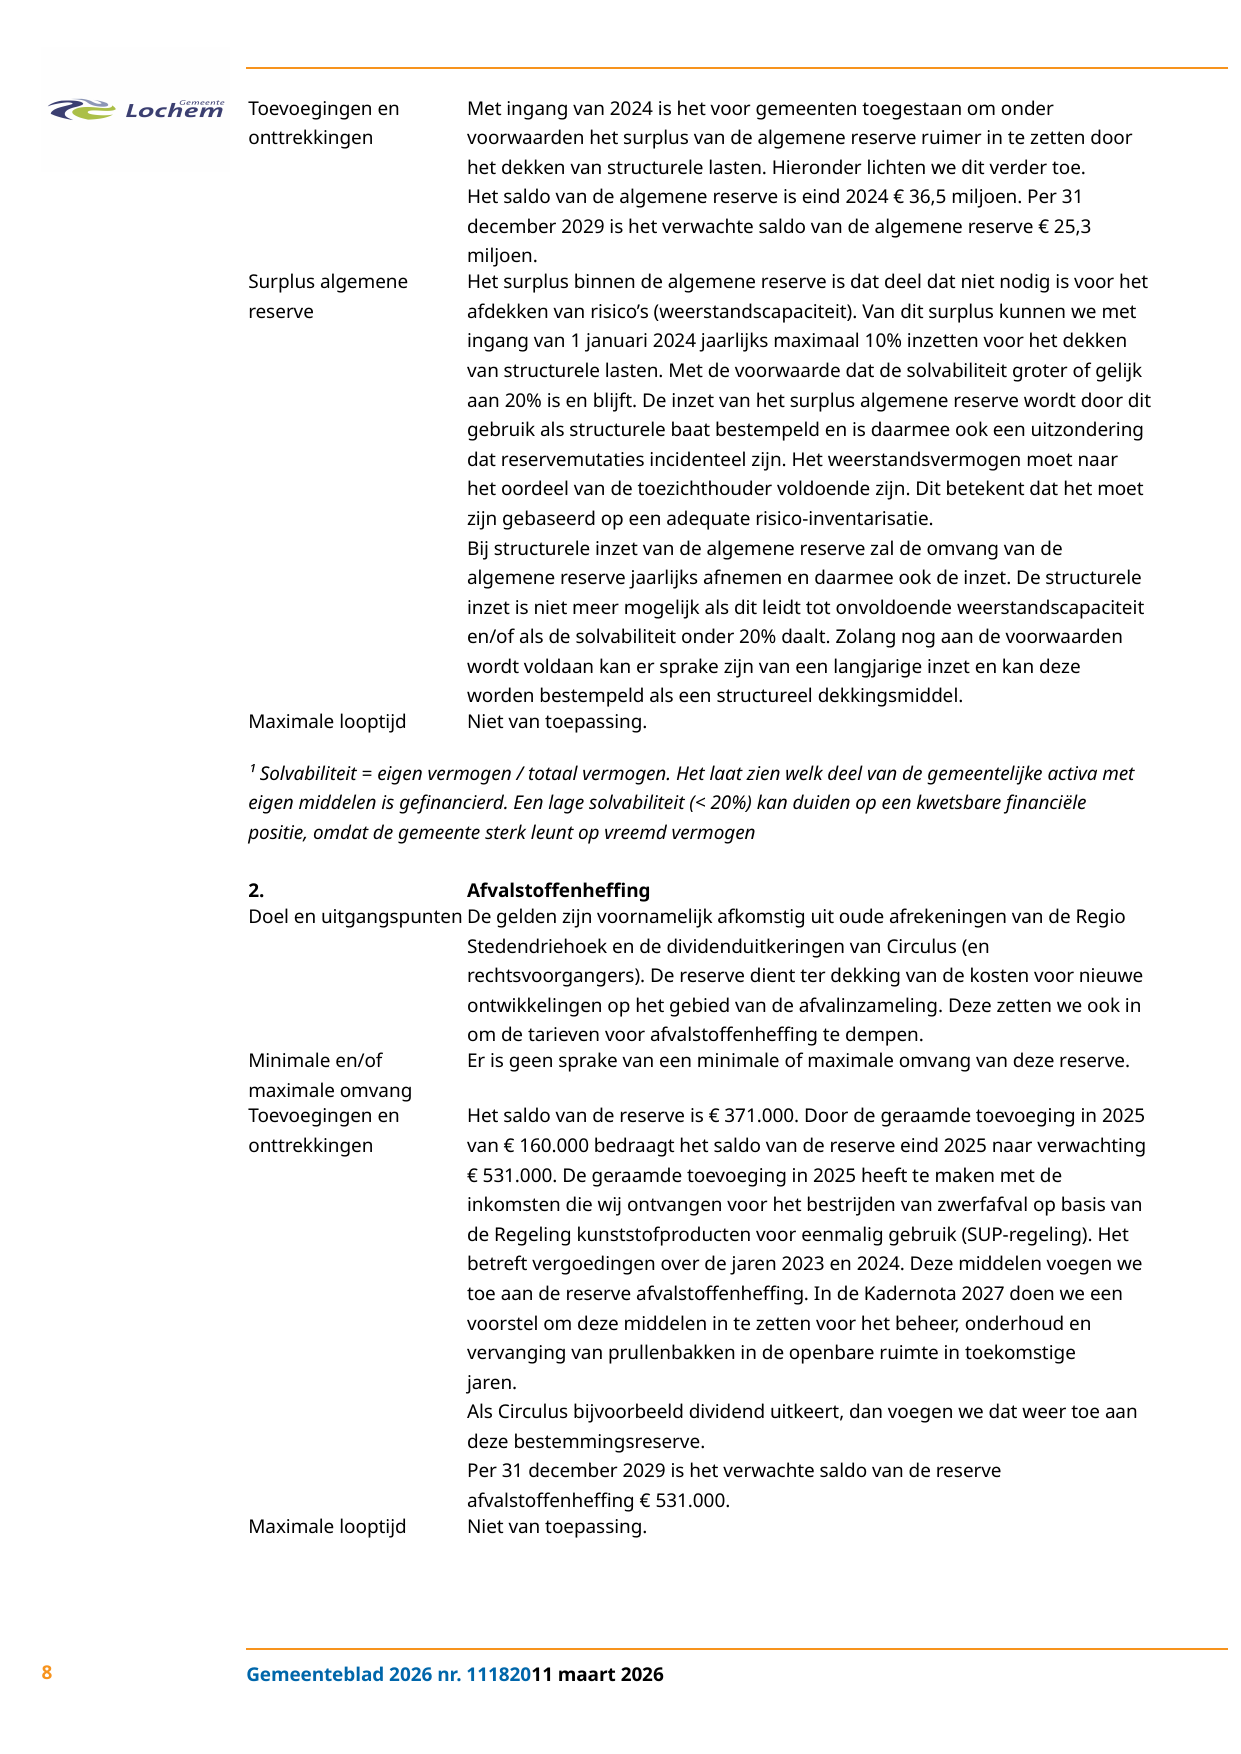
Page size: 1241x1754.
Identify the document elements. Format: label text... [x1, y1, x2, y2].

table_cell [467, 734, 1152, 760]
table_cell ¹ Solvabiliteit = eigen vermogen / totaal vermogen. Het laat zien welk deel van de gemeentelijke activa met eigen middelen is gefinancierd. Een lage solvabiliteit (< 20%) kan duiden op een kwetsbare financiële positie, omdat de gemeente sterk leunt op vreemd vermogen [248, 760, 1152, 845]
table_cell De gelden zijn voornamelijk afkomstig uit oude afrekeningen van de Regio Stedendriehoek en de dividenduitkeringen van Circulus (en rechtsvoorgangers). De reserve dient ter dekking van de kosten voor nieuwe ontwikkelingen op het gebied van de afvalinzameling. Deze zetten we ook in om de tarieven voor afvalstoffenheffing te dempen. [467, 903, 1152, 1047]
table_cell [248, 734, 467, 760]
table_header Afvalstoffenheffing [467, 878, 1152, 903]
table_cell [467, 1539, 1152, 1564]
table_cell [248, 1539, 467, 1564]
table_cell Het saldo van de reserve is € 371.000. Door de geraamde toevoeging in 2025 van € 160.000 bedraagt het saldo van de reserve eind 2025 naar verwachting € 531.000. De geraamde toevoeging in 2025 heeft te maken met de inkomsten die wij ontvangen voor het bestrijden van zwerfafval op basis van de Regeling kunststofproducten voor eenmalig gebruik (SUP-regeling). Het betreft vergoedingen over de jaren 2023 en 2024. Deze middelen voegen we toe aan de reserve afvalstoffenheffing. In de Kadernota 2027 doen we een voorstel om deze middelen in te zetten voor het beheer, onderhoud en vervanging van prullenbakken in de openbare ruimte in toekomstige jaren. Als Circulus bijvoorbeeld dividend uitkeert, dan voegen we dat weer toe aan deze bestemmingsreserve. Per 31 december 2029 is het verwachte saldo van de reserve afvalstoffenheffing € 531.000. [467, 1103, 1152, 1513]
table_cell Niet van toepassing. [467, 708, 1152, 734]
table_cell Met ingang van 2024 is het voor gemeenten toegestaan om onder voorwaarden het surplus van de algemene reserve ruimer in te zetten door het dekken van structurele lasten. Hieronder lichten we dit verder toe. Het saldo van de algemene reserve is eind 2024 € 36,5 miljoen. Per 31 december 2029 is het verwachte saldo van de algemene reserve € 25,3 miljoen. [467, 95, 1152, 268]
table_cell Toevoegingen en onttrekkingen [248, 95, 467, 268]
table_cell Er is geen sprake van een minimale of maximale omvang van deze reserve. [467, 1048, 1152, 1103]
table_cell Surplus algemene reserve [248, 269, 467, 708]
table_cell Toevoegingen en onttrekkingen [248, 1103, 467, 1513]
table_cell Doel en uitgangspunten [248, 903, 467, 1047]
picture [41, 47, 231, 172]
table_cell Het surplus binnen de algemene reserve is dat deel dat niet nodig is voor het afdekken van risico’s (weerstandscapaciteit). Van dit surplus kunnen we met ingang van 1 januari 2024 jaarlijks maximaal 10% inzetten voor het dekken van structurele lasten. Met de voorwaarde dat de solvabiliteit groter of gelijk aan 20% is en blijft. De inzet van het surplus algemene reserve wordt door dit gebruik als structurele baat bestempeld en is daarmee ook een uitzondering dat reservemutaties incidenteel zijn. Het weerstandsvermogen moet naar het oordeel van de toezichthouder voldoende zijn. Dit betekent dat het moet zijn gebaseerd op een adequate risico-inventarisatie. Bij structurele inzet van de algemene reserve zal de omvang van de algemene reserve jaarlijks afnemen en daarmee ook de inzet. De structurele inzet is niet meer mogelijk als dit leidt tot onvoldoende weerstandscapaciteit en/of als de solvabiliteit onder 20% daalt. Zolang nog aan de voorwaarden wordt voldaan kan er sprake zijn van een langjarige inzet en kan deze worden bestempeld als een structureel dekkingsmiddel. [467, 269, 1152, 708]
table_cell Maximale looptijd [248, 708, 467, 734]
table_cell Minimale en/of maximale omvang [248, 1048, 467, 1103]
table_header 2. [248, 878, 467, 903]
table_cell Niet van toepassing. [467, 1513, 1152, 1539]
table_cell Maximale looptijd [248, 1513, 467, 1539]
